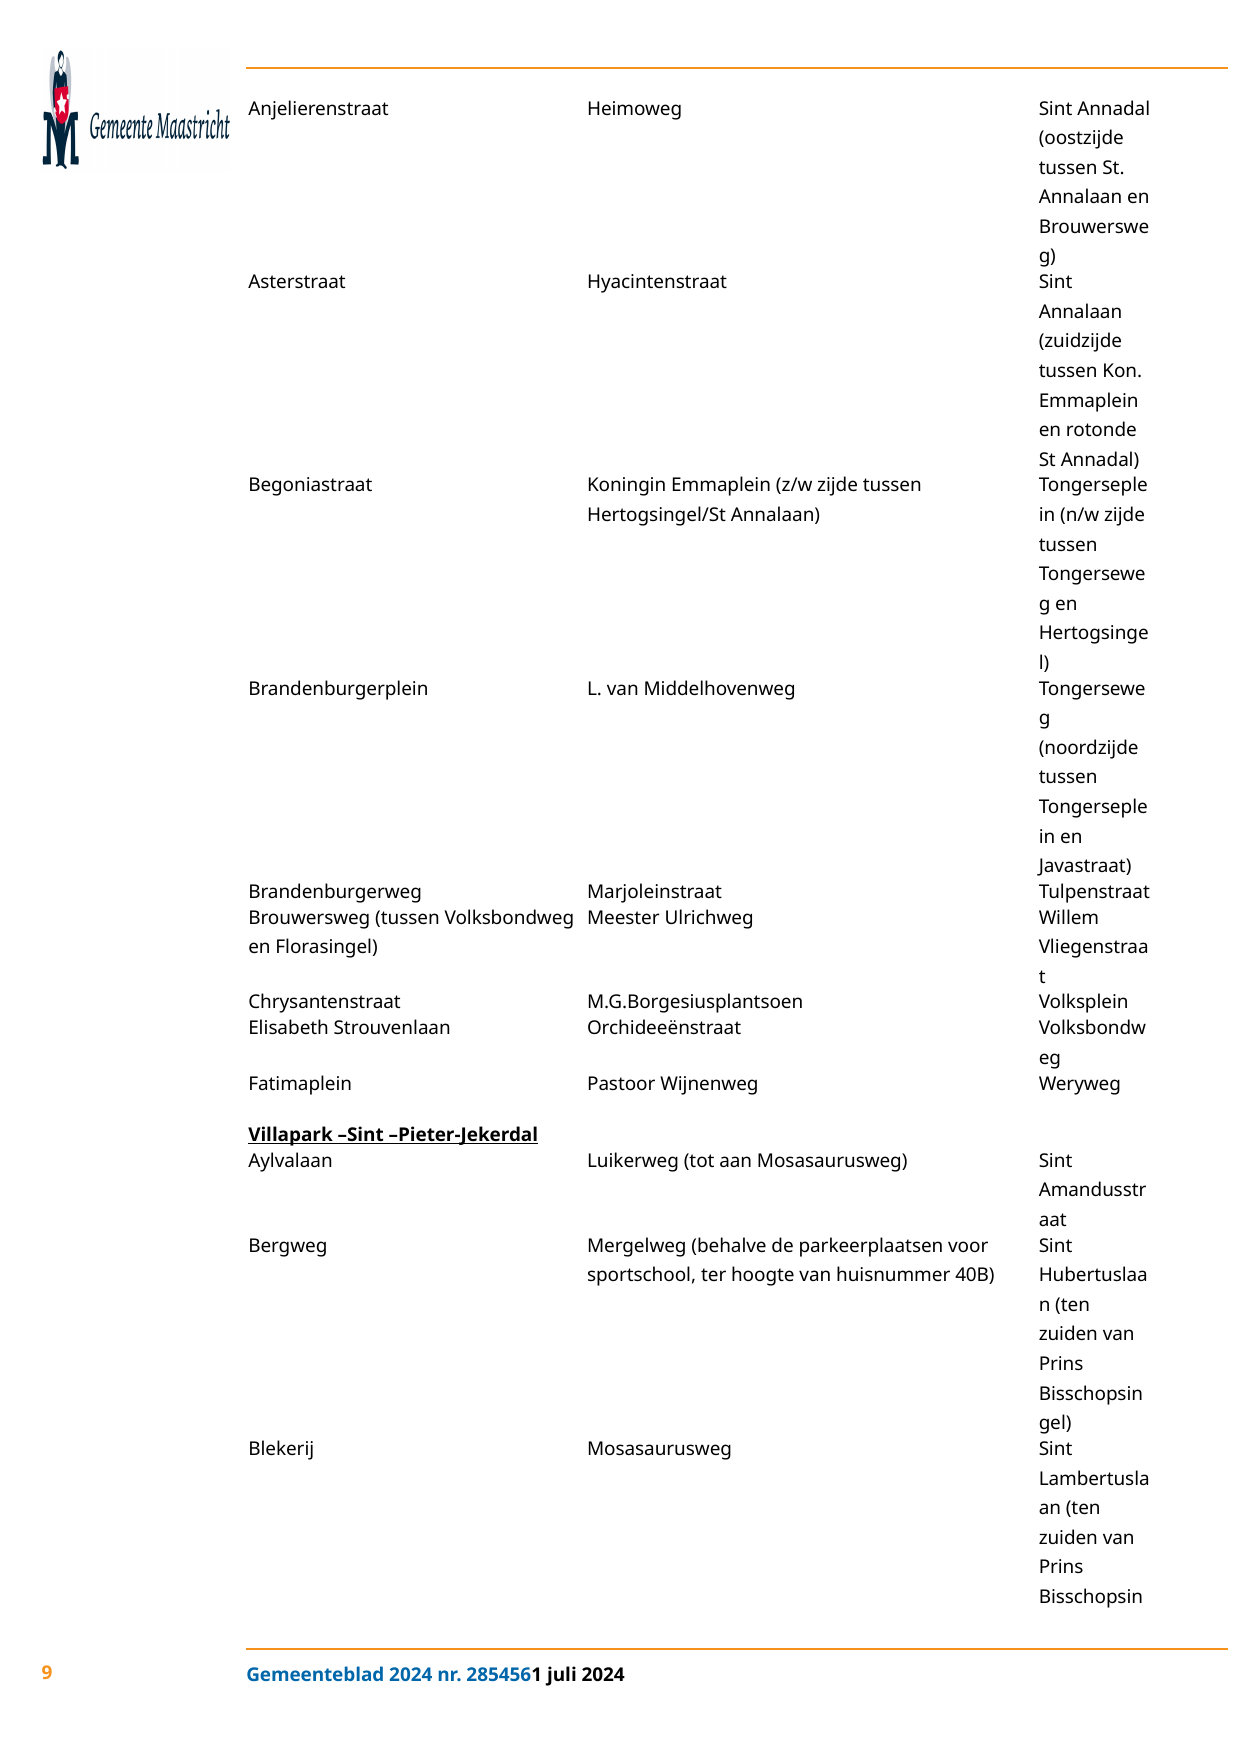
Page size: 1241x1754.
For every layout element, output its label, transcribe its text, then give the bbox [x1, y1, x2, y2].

table_cell Tongerseplein (n/w zijde tussen Tongerseweg en Hertogsingel) [1039, 472, 1152, 675]
table_cell Bergweg [248, 1232, 587, 1435]
table_cell Chrysantenstraat [248, 989, 587, 1014]
table_cell [248, 1096, 1152, 1121]
table_cell Begoniastraat [248, 472, 587, 675]
table_cell Sint Annadal (oostzijde tussen St. Annalaan en Brouwersweg) [1039, 95, 1152, 268]
table_cell L. van Middelhovenweg [587, 675, 1038, 878]
table_cell Orchideeënstraat [587, 1015, 1038, 1070]
table_cell Brouwersweg (tussen Volksbondweg en Florasingel) [248, 904, 587, 989]
table_cell Villapark –Sint –Pieter-Jekerdal [248, 1121, 1152, 1147]
table_cell Mergelweg (behalve de parkeerplaatsen voor sportschool, ter hoogte van huisnummer 40B) [587, 1232, 1038, 1435]
table_cell Sint Hubertuslaan (ten zuiden van Prins Bisschopsingel) [1039, 1232, 1152, 1435]
table_cell Koningin Emmaplein (z/w zijde tussen Hertogsingel/St Annalaan) [587, 472, 1038, 675]
table_cell Marjoleinstraat [587, 878, 1038, 904]
table_cell Willem Vliegenstraat [1039, 904, 1152, 989]
table_cell Aylvalaan [248, 1147, 587, 1232]
table_cell Brandenburgerweg [248, 878, 587, 904]
table_cell Anjelierenstraat [248, 95, 587, 268]
table_cell Brandenburgerplein [248, 675, 587, 878]
table_cell Volksbondweg [1039, 1015, 1152, 1070]
table_cell Weryweg [1039, 1070, 1152, 1096]
table_cell M.G.Borgesiusplantsoen [587, 989, 1038, 1014]
table_cell Mosasaurusweg [587, 1435, 1038, 1609]
table_cell Heimoweg [587, 95, 1038, 268]
picture [41, 47, 231, 172]
table_cell Tongerseweg (noordzijde tussen Tongerseplein en Javastraat) [1039, 675, 1152, 878]
table_cell Sint Amandusstraat [1039, 1147, 1152, 1232]
table_cell Pastoor Wijnenweg [587, 1070, 1038, 1096]
table_cell Sint Lambertuslaan (ten zuiden van Prins Bisschopsin [1039, 1435, 1152, 1609]
table_cell Blekerij [248, 1435, 587, 1609]
table_cell Meester Ulrichweg [587, 904, 1038, 989]
table_cell Hyacintenstraat [587, 269, 1038, 472]
table_cell Volksplein [1039, 989, 1152, 1014]
table_cell Asterstraat [248, 269, 587, 472]
table_cell Elisabeth Strouvenlaan [248, 1015, 587, 1070]
table_cell Tulpenstraat [1039, 878, 1152, 904]
table_cell Fatimaplein [248, 1070, 587, 1096]
table_cell Luikerweg (tot aan Mosasaurusweg) [587, 1147, 1038, 1232]
table_cell Sint Annalaan (zuidzijde tussen Kon. Emmaplein en rotonde St Annadal) [1039, 269, 1152, 472]
